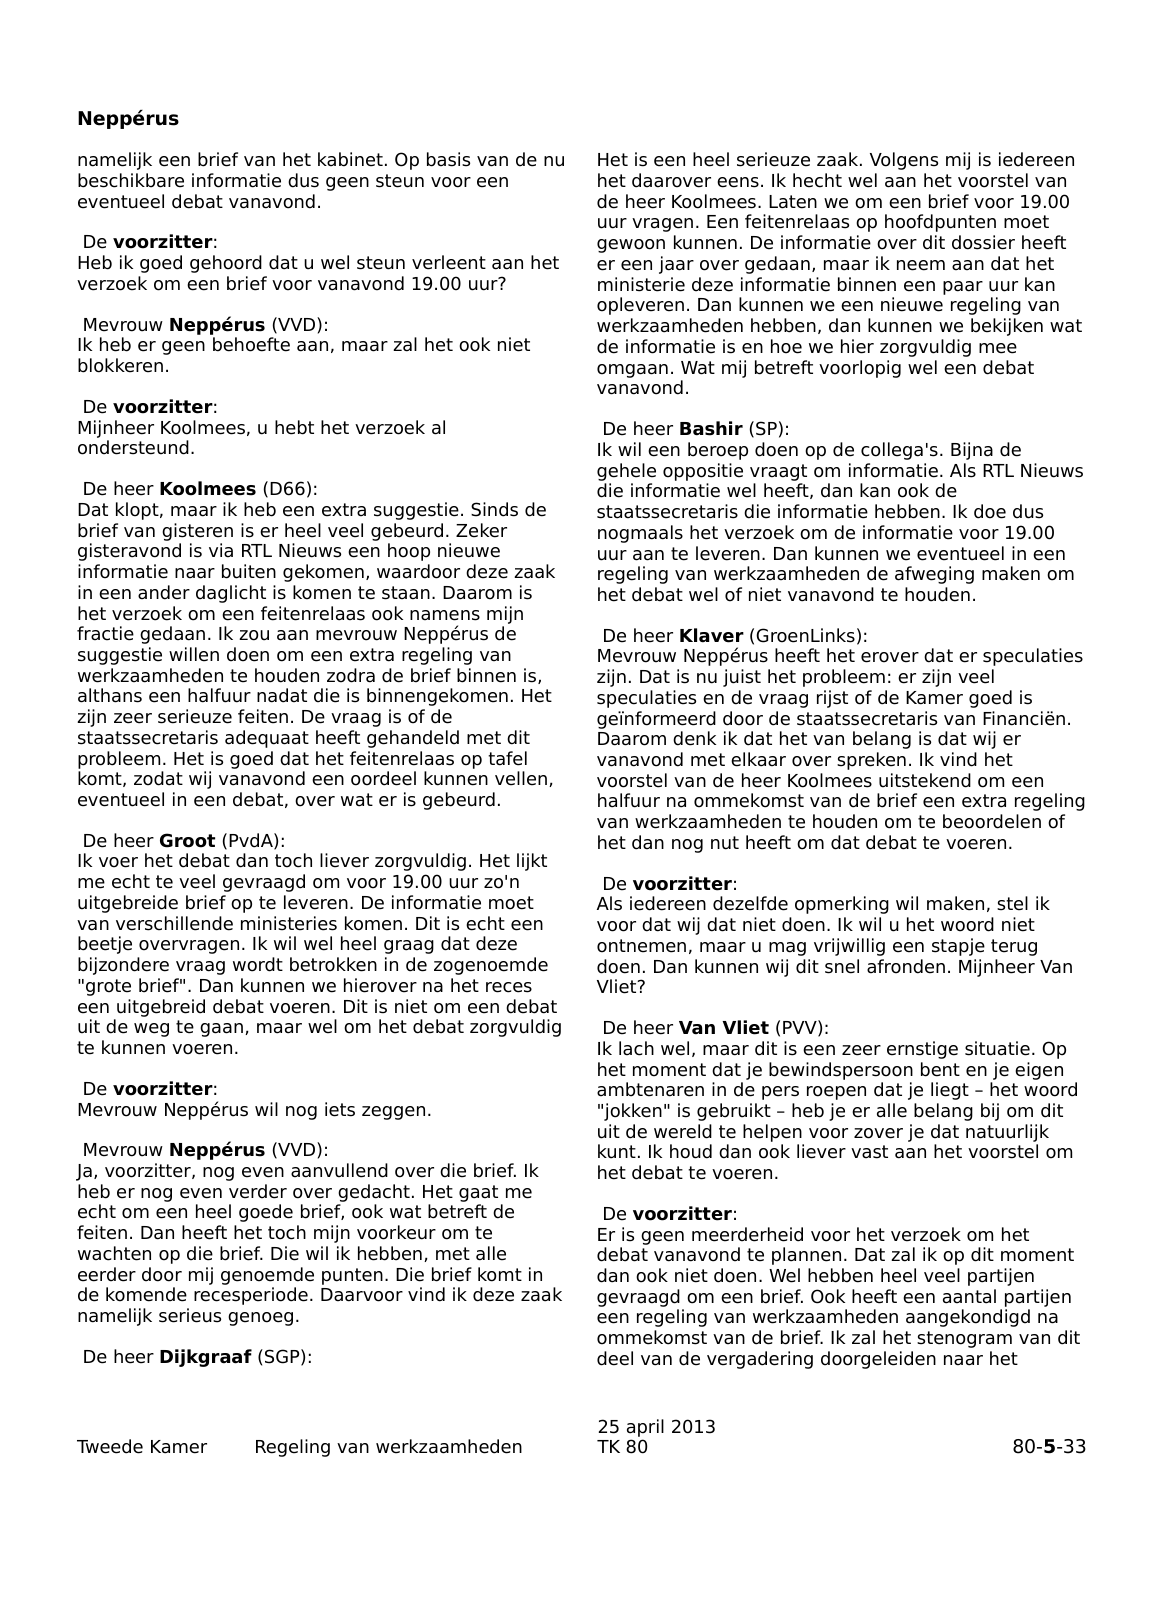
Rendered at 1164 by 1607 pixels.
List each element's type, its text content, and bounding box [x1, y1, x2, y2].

text Ik wil een beroep doen op de collega's. Bijna de gehele oppositie vraagt om informatie. Als RTL Nieuws die informatie wel heeft, dan kan ook de staatssecretaris die informatie hebben. Ik doe dus nogmaals het verzoek om de informatie voor 19.00 uur aan te leveren. Dan kunnen we eventueel in een regeling van werkzaamheden de afweging maken om het debat wel of niet vanavond te houden. [596, 440, 1087, 606]
text Ik lach wel, maar dit is een zeer ernstige situatie. Op het moment dat je bewindspersoon bent en je eigen ambtenaren in de pers roepen dat je liegt – het woord "jokken" is gebruikt – heb je er alle belang bij om dit uit de wereld te helpen voor zover je dat natuurlijk kunt. Ik houd dan ook liever vast aan het voorstel om het debat te voeren. [596, 1039, 1087, 1184]
text Mevrouw Neppérus wil nog iets zeggen. [77, 1099, 567, 1120]
text Mevrouw Neppérus (VVD): [77, 1140, 567, 1161]
text De voorzitter: [596, 1204, 1087, 1224]
text De heer Dijkgraaf (SGP): [77, 1347, 567, 1367]
text namelijk een brief van het kabinet. Op basis van de nu beschikbare informatie dus geen steun voor een eventueel debat vanavond. [77, 150, 567, 212]
text De voorzitter: [77, 1079, 567, 1099]
text Heb ik goed gehoord dat u wel steun verleent aan het verzoek om een brief voor vanavond 19.00 uur? [77, 253, 567, 294]
text De heer Groot (PvdA): [77, 831, 567, 851]
text Mevrouw Neppérus (VVD): [77, 314, 567, 335]
text De heer Klaver (GroenLinks): [596, 626, 1087, 646]
text De voorzitter: [596, 873, 1087, 894]
text De voorzitter: [77, 232, 567, 253]
text Mevrouw Neppérus heeft het erover dat er speculaties zijn. Dat is nu juist het probleem: er zijn veel speculaties en de vraag rijst of de Kamer goed is geïnformeerd door de staatssecretaris van Financiën. Daarom denk ik dat het van belang is dat wij er vanavond met elkaar over spreken. Ik vind het voorstel van de heer Koolmees uitstekend om een halfuur na ommekomst van de brief een extra regeling van werkzaamheden te houden om te beoordelen of het dan nog nut heeft om dat debat te voeren. [596, 646, 1087, 853]
text Ik heb er geen behoefte aan, maar zal het ook niet blokkeren. [77, 335, 567, 377]
text De voorzitter: [77, 397, 567, 417]
text Ja, voorzitter, nog even aanvullend over die brief. Ik heb er nog even verder over gedacht. Het gaat me echt om een heel goede brief, ook wat betreft de feiten. Dan heeft het toch mijn voorkeur om te wachten op die brief. Die wil ik hebben, met alle eerder door mij genoemde punten. Die brief komt in de komende recesperiode. Daarvoor vind ik deze zaak namelijk serieus genoeg. [77, 1161, 567, 1327]
text De heer Koolmees (D66): [77, 479, 567, 500]
text Ik voer het debat dan toch liever zorgvuldig. Het lijkt me echt te veel gevraagd om voor 19.00 uur zo'n uitgebreide brief op te leveren. De informatie moet van verschillende ministeries komen. Dit is echt een beetje overvragen. Ik wil wel heel graag dat deze bijzondere vraag wordt betrokken in de zogenoemde "grote brief". Dan kunnen we hierover na het reces een uitgebreid debat voeren. Dit is niet om een debat uit de weg te gaan, maar wel om het debat zorgvuldig te kunnen voeren. [77, 851, 567, 1059]
text Als iedereen dezelfde opmerking wil maken, stel ik voor dat wij dat niet doen. Ik wil u het woord niet ontnemen, maar u mag vrijwillig een stapje terug doen. Dan kunnen wij dit snel afronden. Mijnheer Van Vliet? [596, 894, 1087, 998]
text Het is een heel serieuze zaak. Volgens mij is iedereen het daarover eens. Ik hecht wel aan het voorstel van de heer Koolmees. Laten we om een brief voor 19.00 uur vragen. Een feitenrelaas op hoofdpunten moet gewoon kunnen. De informatie over dit dossier heeft er een jaar over gedaan, maar ik neem aan dat het ministerie deze informatie binnen een paar uur kan opleveren. Dan kunnen we een nieuwe regeling van werkzaamheden hebben, dan kunnen we bekijken wat de informatie is en hoe we hier zorgvuldig mee omgaan. Wat mij betreft voorlopig wel een debat vanavond. [596, 150, 1087, 399]
text De heer Bashir (SP): [596, 419, 1087, 440]
text De heer Van Vliet (PVV): [596, 1018, 1087, 1039]
text Er is geen meerderheid voor het verzoek om het debat vanavond te plannen. Dat zal ik op dit moment dan ook niet doen. Wel hebben heel veel partijen gevraagd om een brief. Ook heeft een aantal partijen een regeling van werkzaamheden aangekondigd na ommekomst van de brief. Ik zal het stenogram van dit deel van de vergadering doorgeleiden naar het [596, 1224, 1087, 1369]
text Mijnheer Koolmees, u hebt het verzoek al ondersteund. [77, 417, 567, 459]
text Dat klopt, maar ik heb een extra suggestie. Sinds de brief van gisteren is er heel veel gebeurd. Zeker gisteravond is via RTL Nieuws een hoop nieuwe informatie naar buiten gekomen, waardoor deze zaak in een ander daglicht is komen te staan. Daarom is het verzoek om een feitenrelaas ook namens mijn fractie gedaan. Ik zou aan mevrouw Neppérus de suggestie willen doen om een extra regeling van werkzaamheden te houden zodra de brief binnen is, althans een halfuur nadat die is binnengekomen. Het zijn zeer serieuze feiten. De vraag is of de staatssecretaris adequaat heeft gehandeld met dit probleem. Het is goed dat het feitenrelaas op tafel komt, zodat wij vanavond een oordeel kunnen vellen, eventueel in een debat, over wat er is gebeurd. [77, 500, 567, 811]
